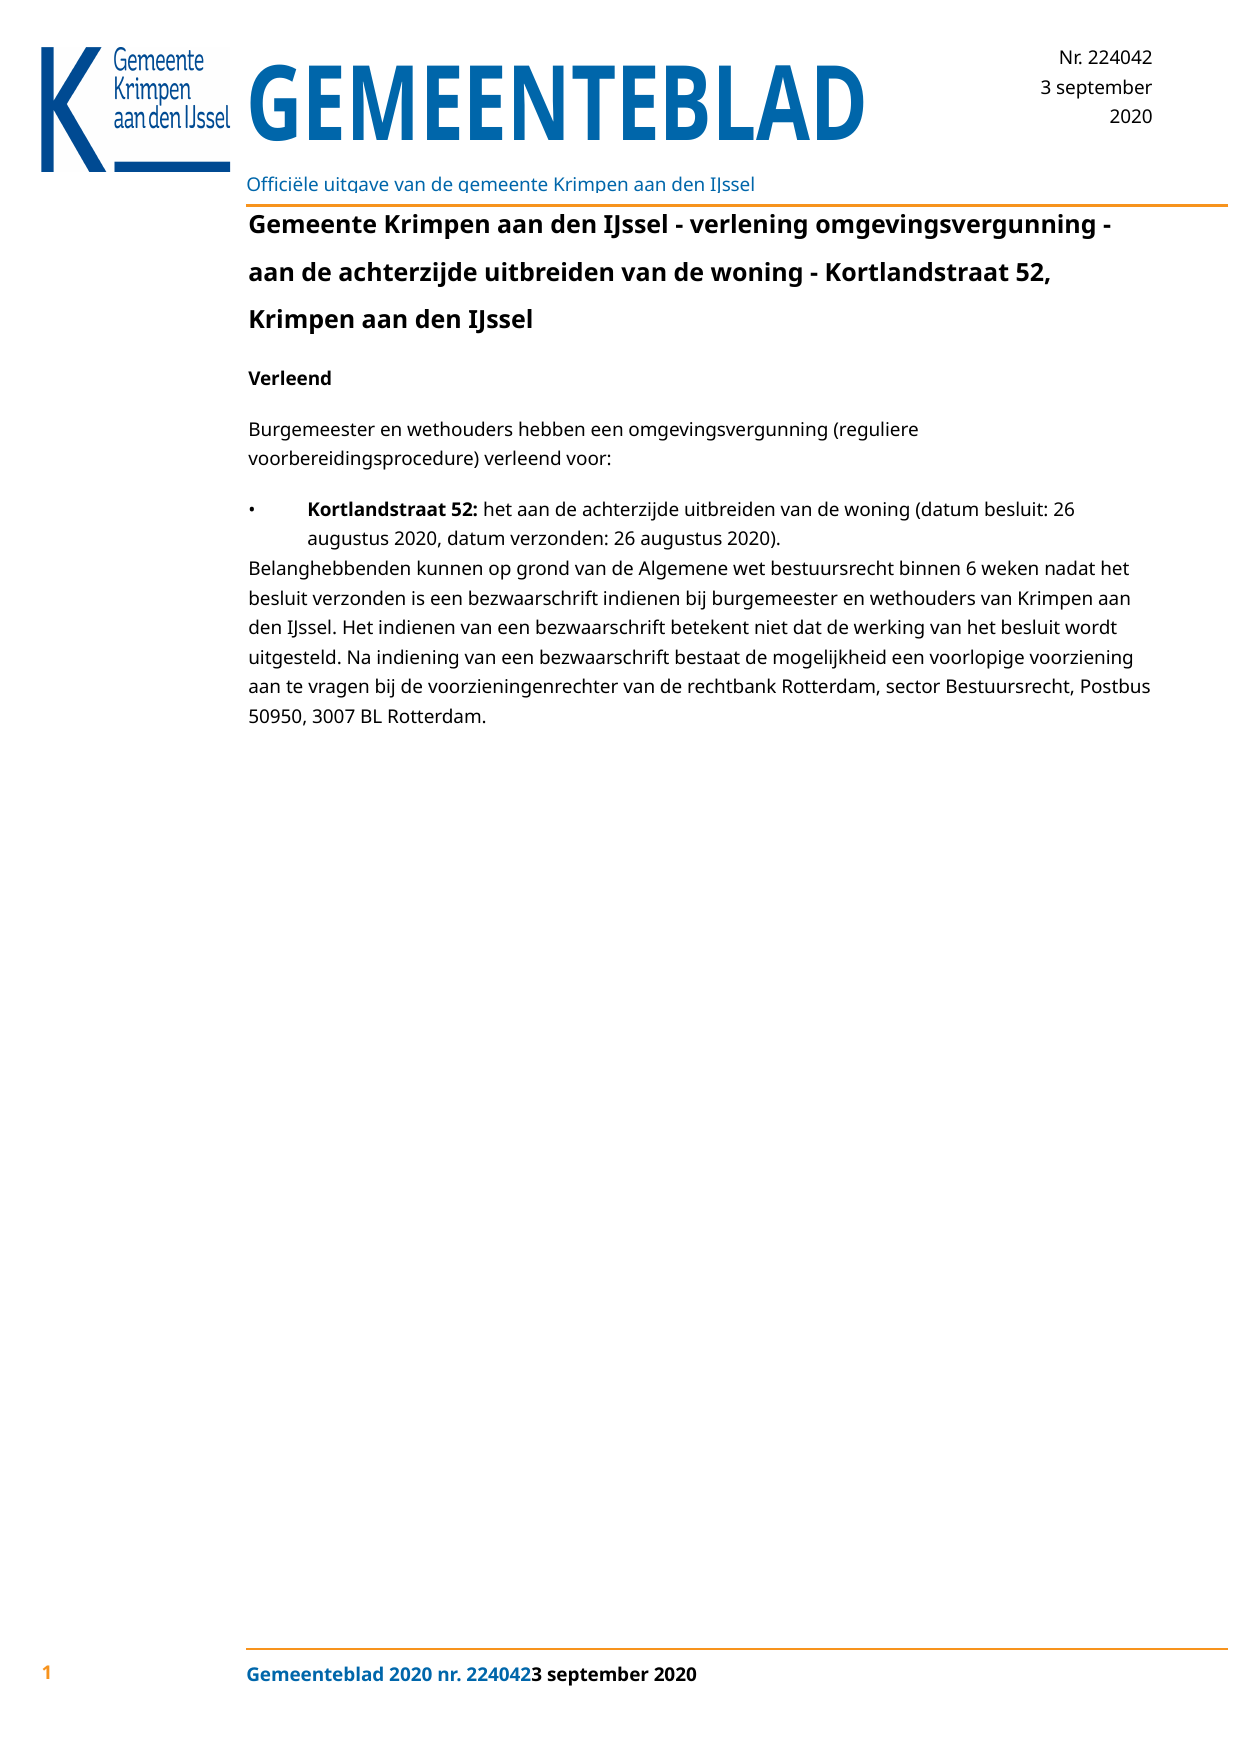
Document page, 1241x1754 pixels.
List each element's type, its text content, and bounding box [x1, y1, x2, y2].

text Burgemeester en wethouders hebben een omgevingsvergunning (reguliere voorbereidingsprocedure) verleend voor: [248, 416, 1152, 471]
text Verleend [248, 366, 1152, 391]
list Kortlandstraat 52: het aan de achterzijde uitbreiden van de woning (datum besluit: 26 augustus 2020, datum verzonden: 26 augustus 2020). [248, 496, 1152, 551]
text Gemeente Krimpen aan den IJssel - verlening omgevingsvergunning - aan de achterzijde uitbreiden van de woning - Kortlandstraat 52, Krimpen aan den IJssel [248, 207, 1152, 336]
picture [41, 47, 231, 172]
text Belanghebbenden kunnen op grond van de Algemene wet bestuursrecht binnen 6 weken nadat het besluit verzonden is een bezwaarschrift indienen bij burgemeester en wethouders van Krimpen aan den IJssel. Het indienen van een bezwaarschrift betekent niet dat de werking van het besluit wordt uitgesteld. Na indiening van een bezwaarschrift bestaat de mogelijkheid een voorlopige voorziening aan te vragen bij de voorzieningenrechter van de rechtbank Rotterdam, sector Bestuursrecht, Postbus 50950, 3007 BL Rotterdam. [248, 555, 1152, 729]
